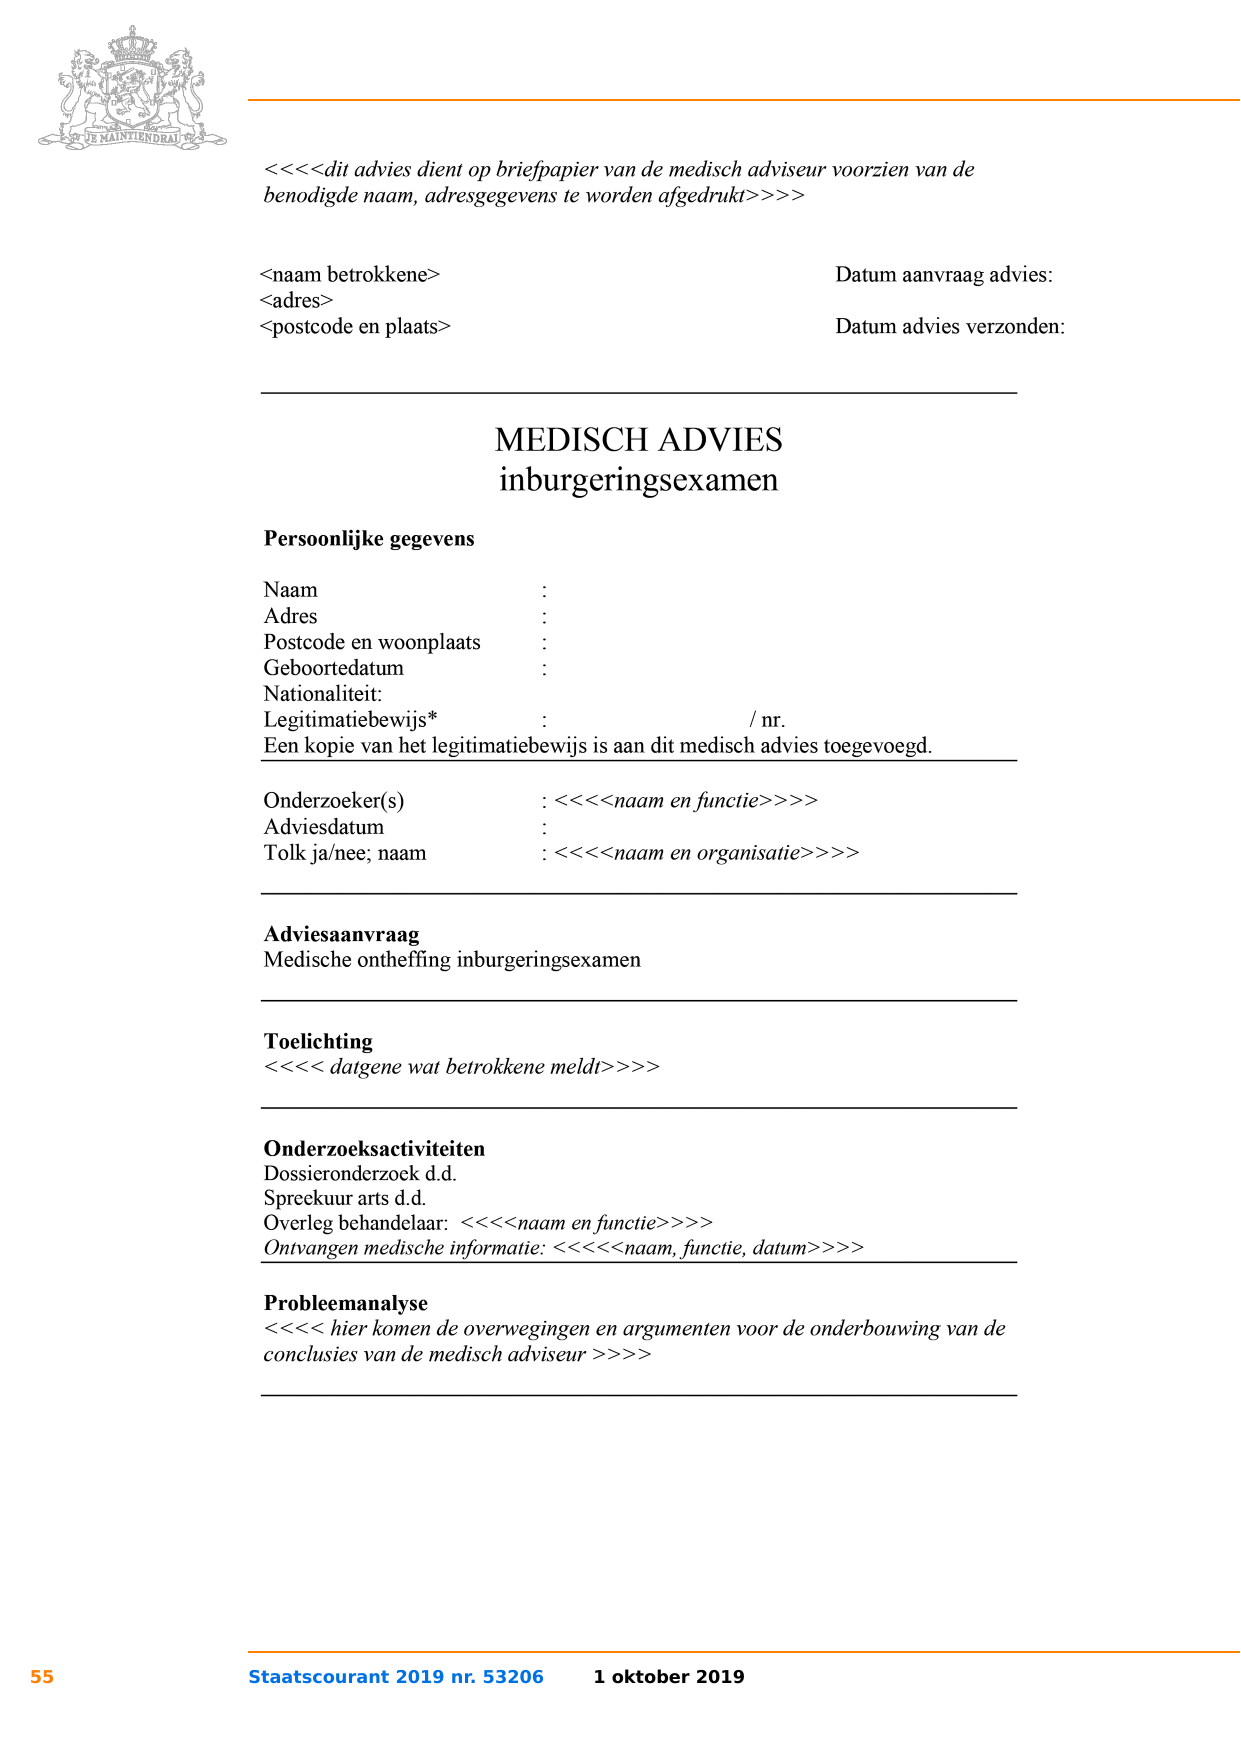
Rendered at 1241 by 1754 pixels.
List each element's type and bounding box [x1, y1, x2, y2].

picture [248, 151, 1075, 1422]
picture [38, 25, 227, 150]
